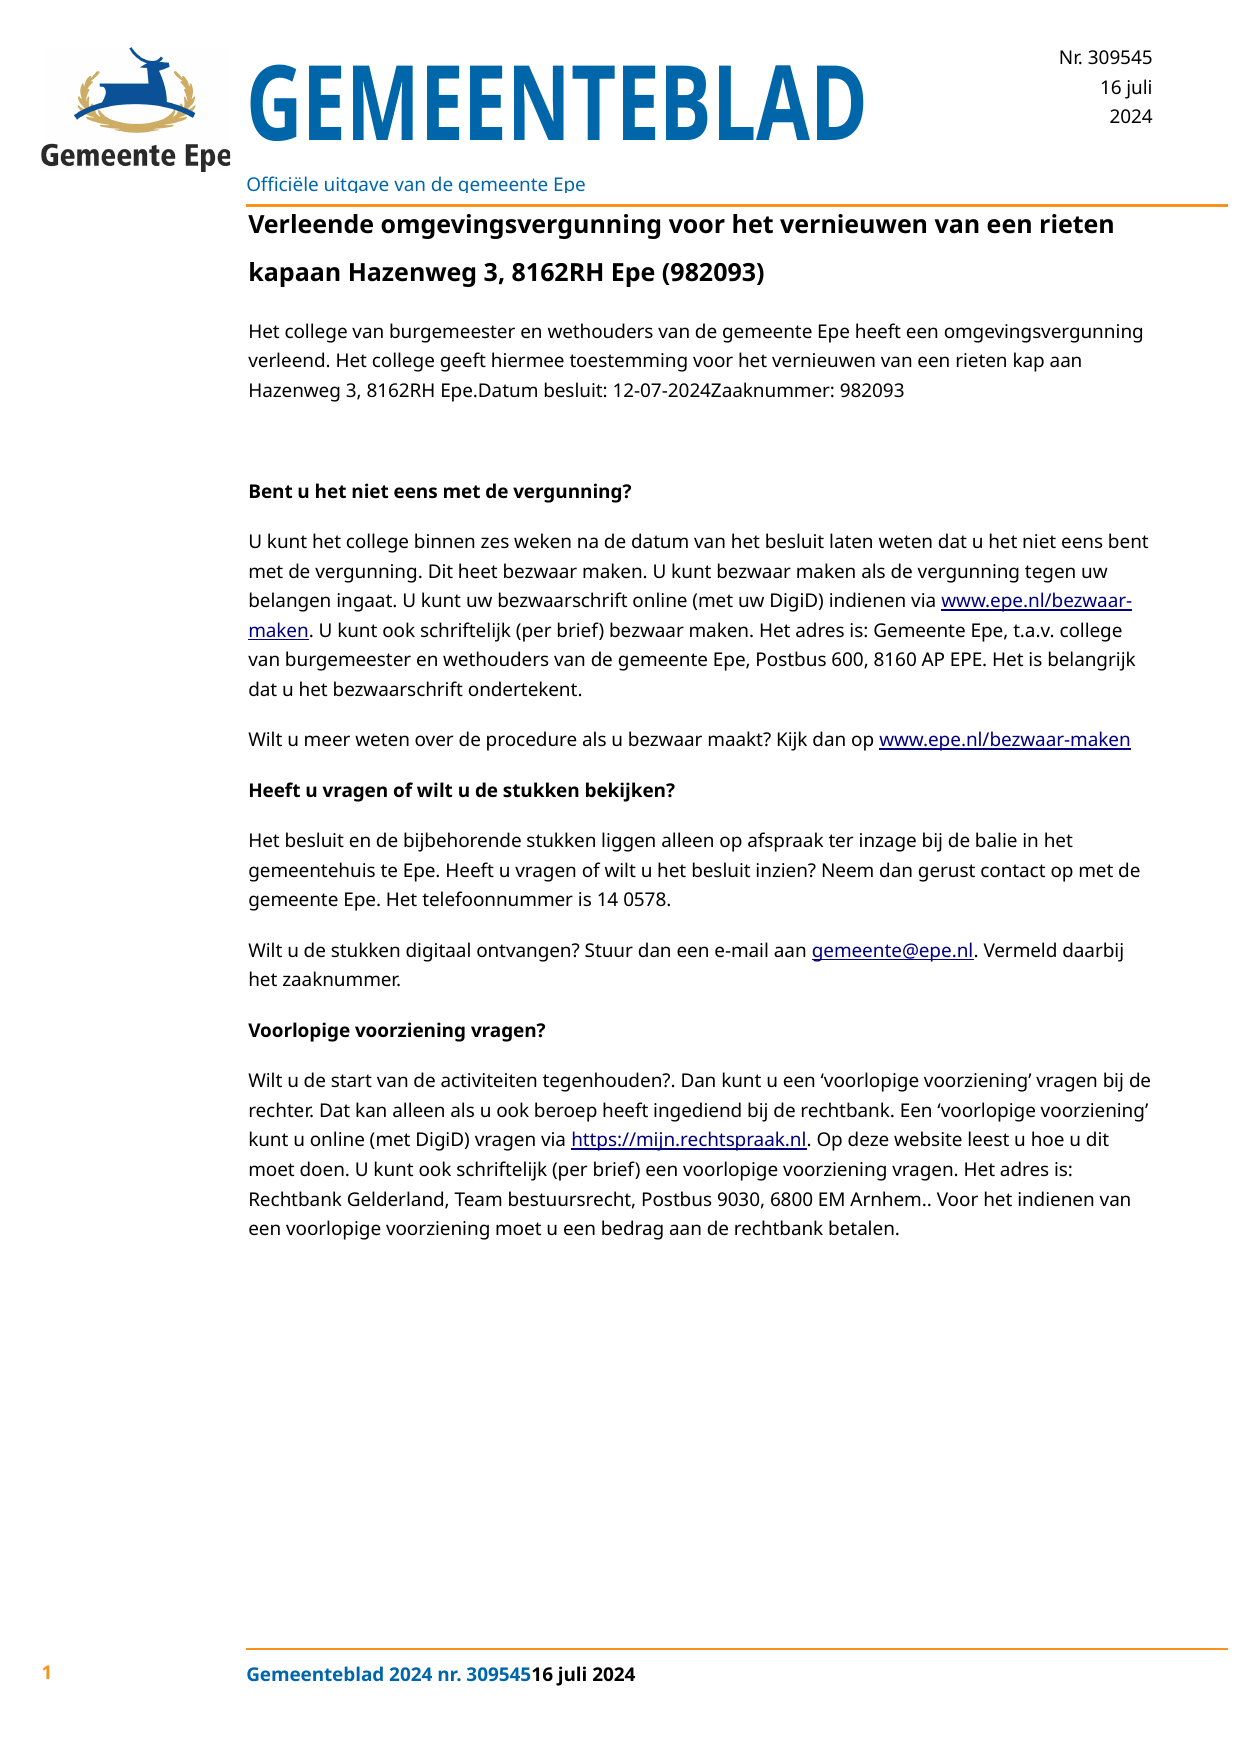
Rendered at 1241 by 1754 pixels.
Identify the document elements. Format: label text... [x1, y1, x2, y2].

text Wilt u de start van de activiteiten tegenhouden?. Dan kunt u een ‘voorlopige voorziening’ vragen bij de rechter. Dat kan alleen als u ook beroep heeft ingediend bij de rechtbank. Een ‘voorlopige voorziening’ kunt u online (met DigiD) vragen via https://mijn.rechtspraak.nl. Op deze website leest u hoe u dit moet doen. U kunt ook schriftelijk (per brief) een voorlopige voorziening vragen. Het adres is: Rechtbank Gelderland, Team bestuursrecht, Postbus 9030, 6800 EM Arnhem.. Voor het indienen van een voorlopige voorziening moet u een bedrag aan de rechtbank betalen. [248, 1067, 1152, 1241]
text U kunt het college binnen zes weken na de datum van het besluit laten weten dat u het niet eens bent met de vergunning. Dit heet bezwaar maken. U kunt bezwaar maken als de vergunning tegen uw belangen ingaat. U kunt uw bezwaarschrift online (met uw DigiD) indienen via www.epe.nl/bezwaar-maken. U kunt ook schriftelijk (per brief) bezwaar maken. Het adres is: Gemeente Epe, t.a.v. college van burgemeester en wethouders van de gemeente Epe, Postbus 600, 8160 AP EPE. Het is belangrijk dat u het bezwaarschrift ondertekent. [248, 528, 1152, 702]
text Het besluit en de bijbehorende stukken liggen alleen op afspraak ter inzage bij de balie in het gemeentehuis te Epe. Heeft u vragen of wilt u het besluit inzien? Neem dan gerust contact op met de gemeente Epe. Het telefoonnummer is 14 0578. [248, 827, 1152, 912]
text Het college van burgemeester en wethouders van de gemeente Epe heeft een omgevingsvergunning verleend. Het college geeft hiermee toestemming voor het vernieuwen van een rieten kap aan Hazenweg 3, 8162RH Epe.Datum besluit: 12-07-2024Zaaknummer: 982093 [248, 318, 1152, 403]
text Wilt u de stukken digitaal ontvangen? Stuur dan een e-mail aan gemeente@epe.nl. Vermeld daarbij het zaaknummer. [248, 937, 1152, 992]
text Voorlopige voorziening vragen? [248, 1017, 1152, 1043]
text Verleende omgevingsvergunning voor het vernieuwen van een rieten kapaan Hazenweg 3, 8162RH Epe (982093) [248, 207, 1152, 288]
text Heeft u vragen of wilt u de stukken bekijken? [248, 777, 1152, 803]
text Bent u het niet eens met de vergunning? [248, 478, 1152, 504]
text Wilt u meer weten over de procedure als u bezwaar maakt? Kijk dan op www.epe.nl/bezwaar-maken [248, 727, 1152, 752]
picture [41, 47, 231, 172]
